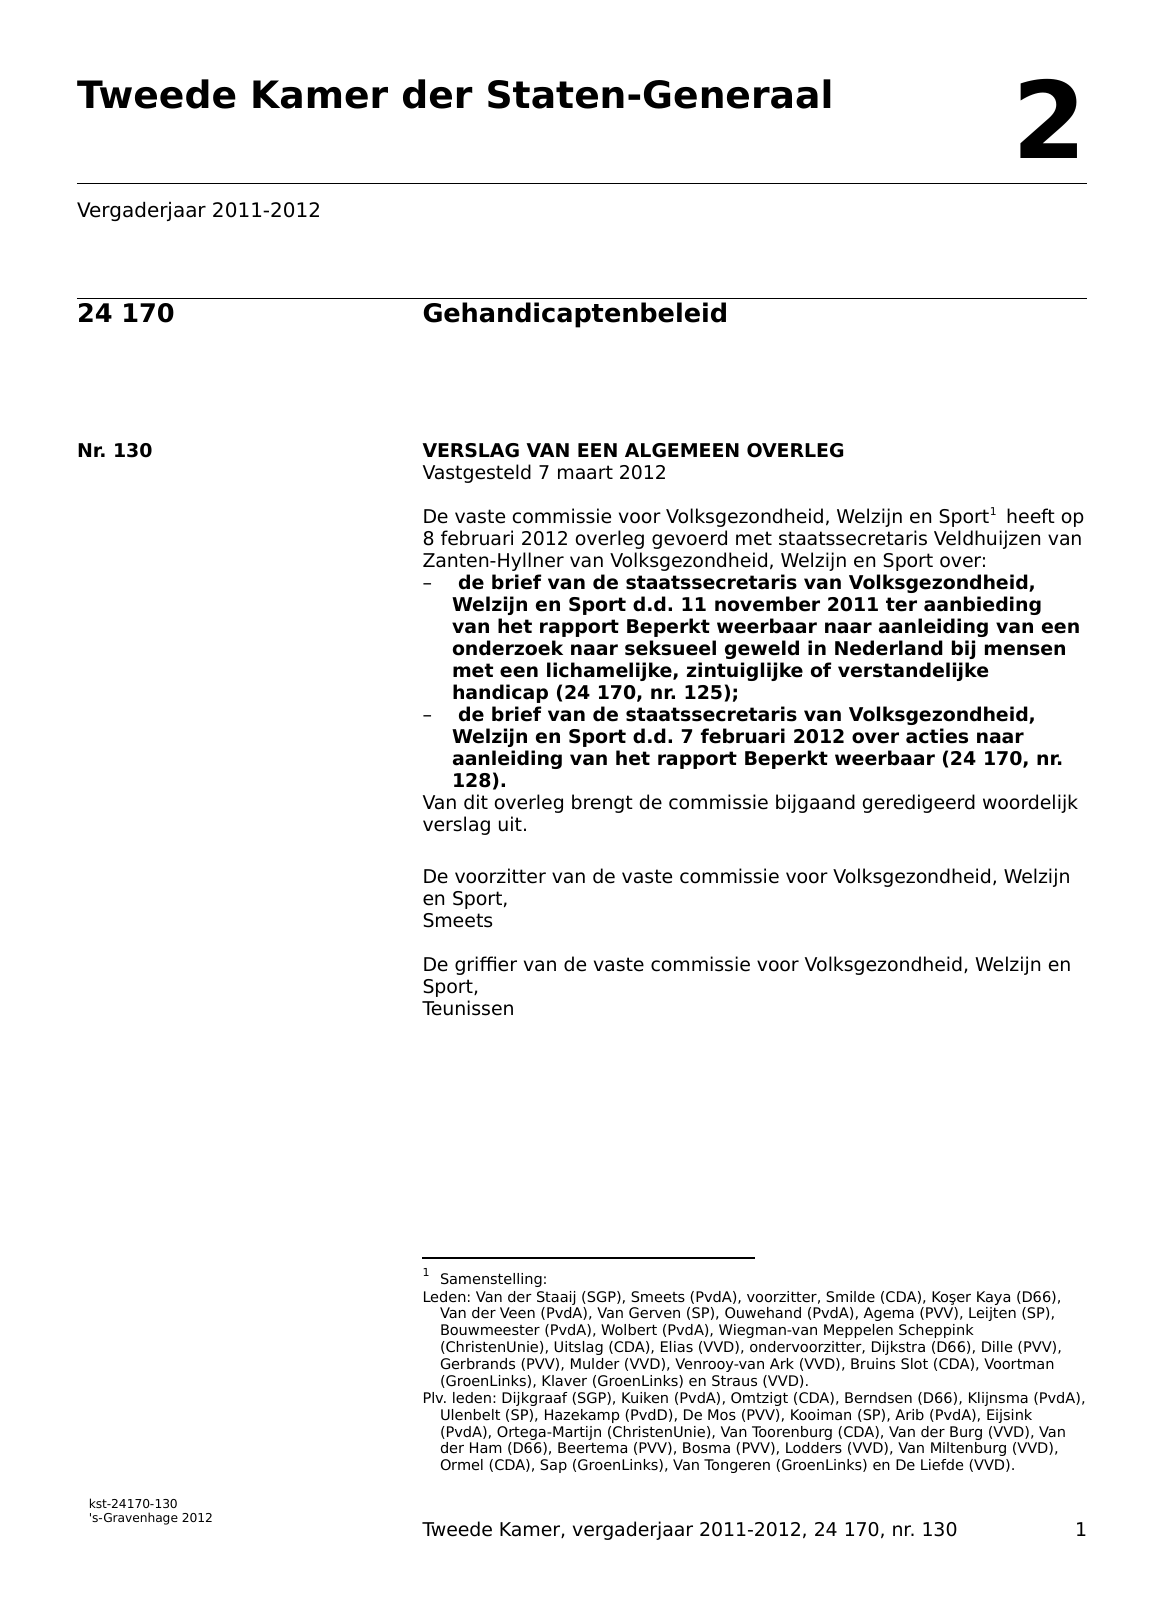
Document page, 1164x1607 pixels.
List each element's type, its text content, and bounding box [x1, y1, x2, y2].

text kst-24170-130 [88, 1497, 323, 1511]
text Plv. leden: Dijkgraaf (SGP), Kuiken (PvdA), Omtzigt (CDA), Berndsen (D66), Klijnsma (PvdA), Ulenbelt (SP), Hazekamp (PvdD), De Mos (PVV), Kooiman (SP), Arib (PvdA), Eijsink (PvdA), Ortega-Martijn (ChristenUnie), Van Toorenburg (CDA), Van der Burg (VVD), Van der Ham (D66), Beertema (PVV), Bosma (PVV), Lodders (VVD), Van Miltenburg (VVD), Ormel (CDA), Sap (GroenLinks), Van Tongeren (GroenLinks) en De Liefde (VVD). [422, 1390, 1087, 1474]
text De vaste commissie voor Volksgezondheid, Welzijn en Sport heeft op 8 februari 2012 overleg gevoerd met staatssecretaris Veldhuijzen van Zanten-Hyllner van Volksgezondheid, Welzijn en Sport over: [422, 506, 1087, 572]
text De voorzitter van de vaste commissie voor Volksgezondheid, Welzijn en Sport, Smeets [422, 866, 1087, 931]
table_header Tweede Kamer der Staten-Generaal [77, 59, 886, 183]
text Leden: Van der Staaij (SGP), Smeets (PvdA), voorzitter, Smilde (CDA), Koşer Kaya (D66), Van der Veen (PvdA), Van Gerven (SP), Ouwehand (PvdA), Agema (PVV), Leijten (SP), Bouwmeester (PvdA), Wolbert (PvdA), Wiegman-van Meppelen Scheppink (ChristenUnie), Uitslag (CDA), Elias (VVD), ondervoorzitter, Dijkstra (D66), Dille (PVV), Gerbrands (PVV), Mulder (VVD), Venrooy-van Ark (VVD), Bruins Slot (CDA), Voortman (GroenLinks), Klaver (GroenLinks) en Straus (VVD). [422, 1289, 1087, 1390]
subtitle Nr. 130 VERSLAG VAN EEN ALGEMEEN OVERLEG [77, 440, 1087, 462]
text 's-Gravenhage 2012 [88, 1511, 323, 1525]
subtitle 24 170 Gehandicaptenbeleid [77, 299, 1087, 329]
text – de brief van de staatssecretaris van Volksgezondheid, Welzijn en Sport d.d. 7 februari 2012 over acties naar aanleiding van het rapport Beperkt weerbaar (24 170, nr. 128). [422, 704, 1087, 792]
table_cell Vergaderjaar 2011-2012 [77, 184, 1087, 298]
text De griffier van de vaste commissie voor Volksgezondheid, Welzijn en Sport, Teunissen [422, 954, 1087, 1019]
table_header 2 [886, 59, 1087, 183]
text – de brief van de staatssecretaris van Volksgezondheid, Welzijn en Sport d.d. 11 november 2011 ter aanbieding van het rapport Beperkt weerbaar naar aanleiding van een onderzoek naar seksueel geweld in Nederland bij mensen met een lichamelijke, zintuiglijke of verstandelijke handicap (24 170, nr. 125); [422, 572, 1087, 704]
text Samenstelling: [422, 1267, 1087, 1289]
text Van dit overleg brengt de commissie bijgaand geredigeerd woordelijk verslag uit. [422, 792, 1087, 836]
text Vastgesteld 7 maart 2012 [422, 462, 1087, 484]
